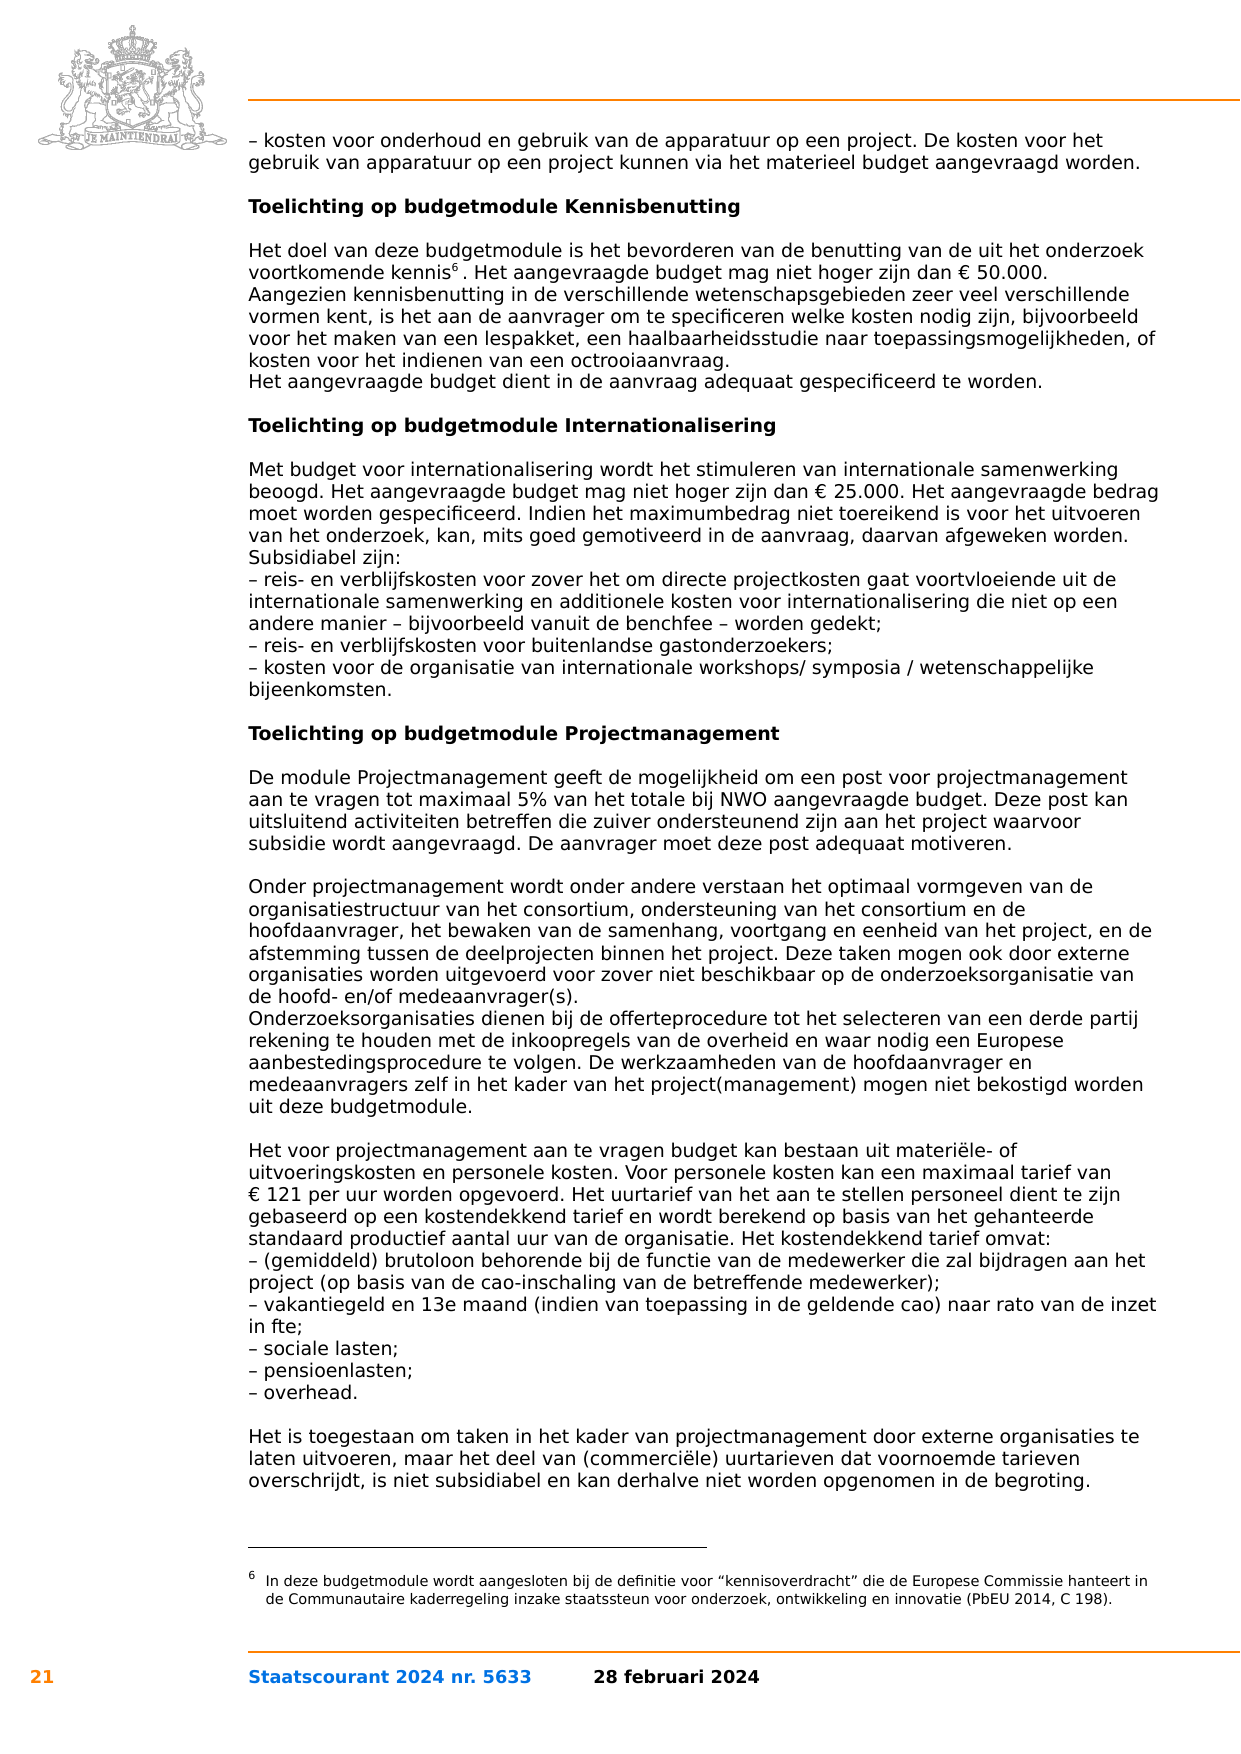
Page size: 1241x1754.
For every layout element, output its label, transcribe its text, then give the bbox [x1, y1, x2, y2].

text Het aangevraagde budget dient in de aanvraag adequaat gespecificeerd te worden. [248, 371, 1163, 393]
text – vakantiegeld en 13e maand (indien van toepassing in de geldende cao) naar rato van de inzet in fte; [248, 1294, 1163, 1338]
subtitle Toelichting op budgetmodule Projectmanagement [248, 723, 1163, 745]
text – (gemiddeld) brutoloon behorende bij de functie van de medewerker die zal bijdragen aan het project (op basis van de cao-inschaling van de betreffende medewerker); [248, 1250, 1163, 1294]
text – sociale lasten; [248, 1338, 1163, 1360]
text – reis- en verblijfskosten voor zover het om directe projectkosten gaat voortvloeiende uit de internationale samenwerking en additionele kosten voor internationalisering die niet op een andere manier – bijvoorbeeld vanuit de benchfee – worden gedekt; [248, 569, 1163, 635]
text De module Projectmanagement geeft de mogelijkheid om een post voor projectmanagement aan te vragen tot maximaal 5% van het totale bij NWO aangevraagde budget. Deze post kan uitsluitend activiteiten betreffen die zuiver ondersteunend zijn aan het project waarvoor subsidie wordt aangevraagd. De aanvrager moet deze post adequaat motiveren. [248, 767, 1163, 854]
text Met budget voor internationalisering wordt het stimuleren van internationale samenwerking beoogd. Het aangevraagde budget mag niet hoger zijn dan € 25.000. Het aangevraagde bedrag moet worden gespecificeerd. Indien het maximumbedrag niet toereikend is voor het uitvoeren van het onderzoek, kan, mits goed gemotiveerd in de aanvraag, daarvan afgeweken worden. [248, 459, 1163, 547]
text Subsidiabel zijn: [248, 547, 1163, 569]
text Aangezien kennisbenutting in de verschillende wetenschapsgebieden zeer veel verschillende vormen kent, is het aan de aanvrager om te specificeren welke kosten nodig zijn, bijvoorbeeld voor het maken van een lespakket, een haalbaarheidsstudie naar toepassingsmogelijkheden, of kosten voor het indienen van een octrooiaanvraag. [248, 283, 1163, 371]
text In deze budgetmodule wordt aangesloten bij de definitie voor “kennisoverdracht” die de Europese Commissie hanteert in de Communautaire kaderregeling inzake staatssteun voor onderzoek, ontwikkeling en innovatie (PbEU 2014, C 198). [248, 1569, 1163, 1608]
text – reis- en verblijfskosten voor buitenlandse gastonderzoekers; [248, 635, 1163, 657]
text – pensioenlasten; [248, 1360, 1163, 1382]
picture [38, 25, 227, 150]
text – kosten voor onderhoud en gebruik van de apparatuur op een project. De kosten voor het gebruik van apparatuur op een project kunnen via het materieel budget aangevraagd worden. [248, 130, 1163, 174]
text – overhead. [248, 1382, 1163, 1404]
text Onder projectmanagement wordt onder andere verstaan het optimaal vormgeven van de organisatiestructuur van het consortium, ondersteuning van het consortium en de hoofdaanvrager, het bewaken van de samenhang, voortgang en eenheid van het project, en de afstemming tussen de deelprojecten binnen het project. Deze taken mogen ook door externe organisaties worden uitgevoerd voor zover niet beschikbaar op de onderzoeksorganisatie van de hoofd- en/of medeaanvrager(s). [248, 876, 1163, 1008]
text Het doel van deze budgetmodule is het bevorderen van de benutting van de uit het onderzoek voortkomende kennis. Het aangevraagde budget mag niet hoger zijn dan € 50.000. [248, 239, 1163, 283]
subtitle Toelichting op budgetmodule Kennisbenutting [248, 196, 1163, 218]
subtitle Toelichting op budgetmodule Internationalisering [248, 415, 1163, 437]
text Onderzoeksorganisaties dienen bij de offerteprocedure tot het selecteren van een derde partij rekening te houden met de inkoopregels van de overheid en waar nodig een Europese aanbestedingsprocedure te volgen. De werkzaamheden van de hoofdaanvrager en medeaanvragers zelf in het kader van het project(management) mogen niet bekostigd worden uit deze budgetmodule. [248, 1008, 1163, 1118]
text – kosten voor de organisatie van internationale workshops/ symposia / wetenschappelijke bijeenkomsten. [248, 657, 1163, 701]
text Het is toegestaan om taken in het kader van projectmanagement door externe organisaties te laten uitvoeren, maar het deel van (commerciële) uurtarieven dat voornoemde tarieven overschrijdt, is niet subsidiabel en kan derhalve niet worden opgenomen in de begroting. [248, 1426, 1163, 1492]
text Het voor projectmanagement aan te vragen budget kan bestaan uit materiële- of uitvoeringskosten en personele kosten. Voor personele kosten kan een maximaal tarief van € 121 per uur worden opgevoerd. Het uurtarief van het aan te stellen personeel dient te zijn gebaseerd op een kostendekkend tarief en wordt berekend op basis van het gehanteerde standaard productief aantal uur van de organisatie. Het kostendekkend tarief omvat: [248, 1140, 1163, 1250]
